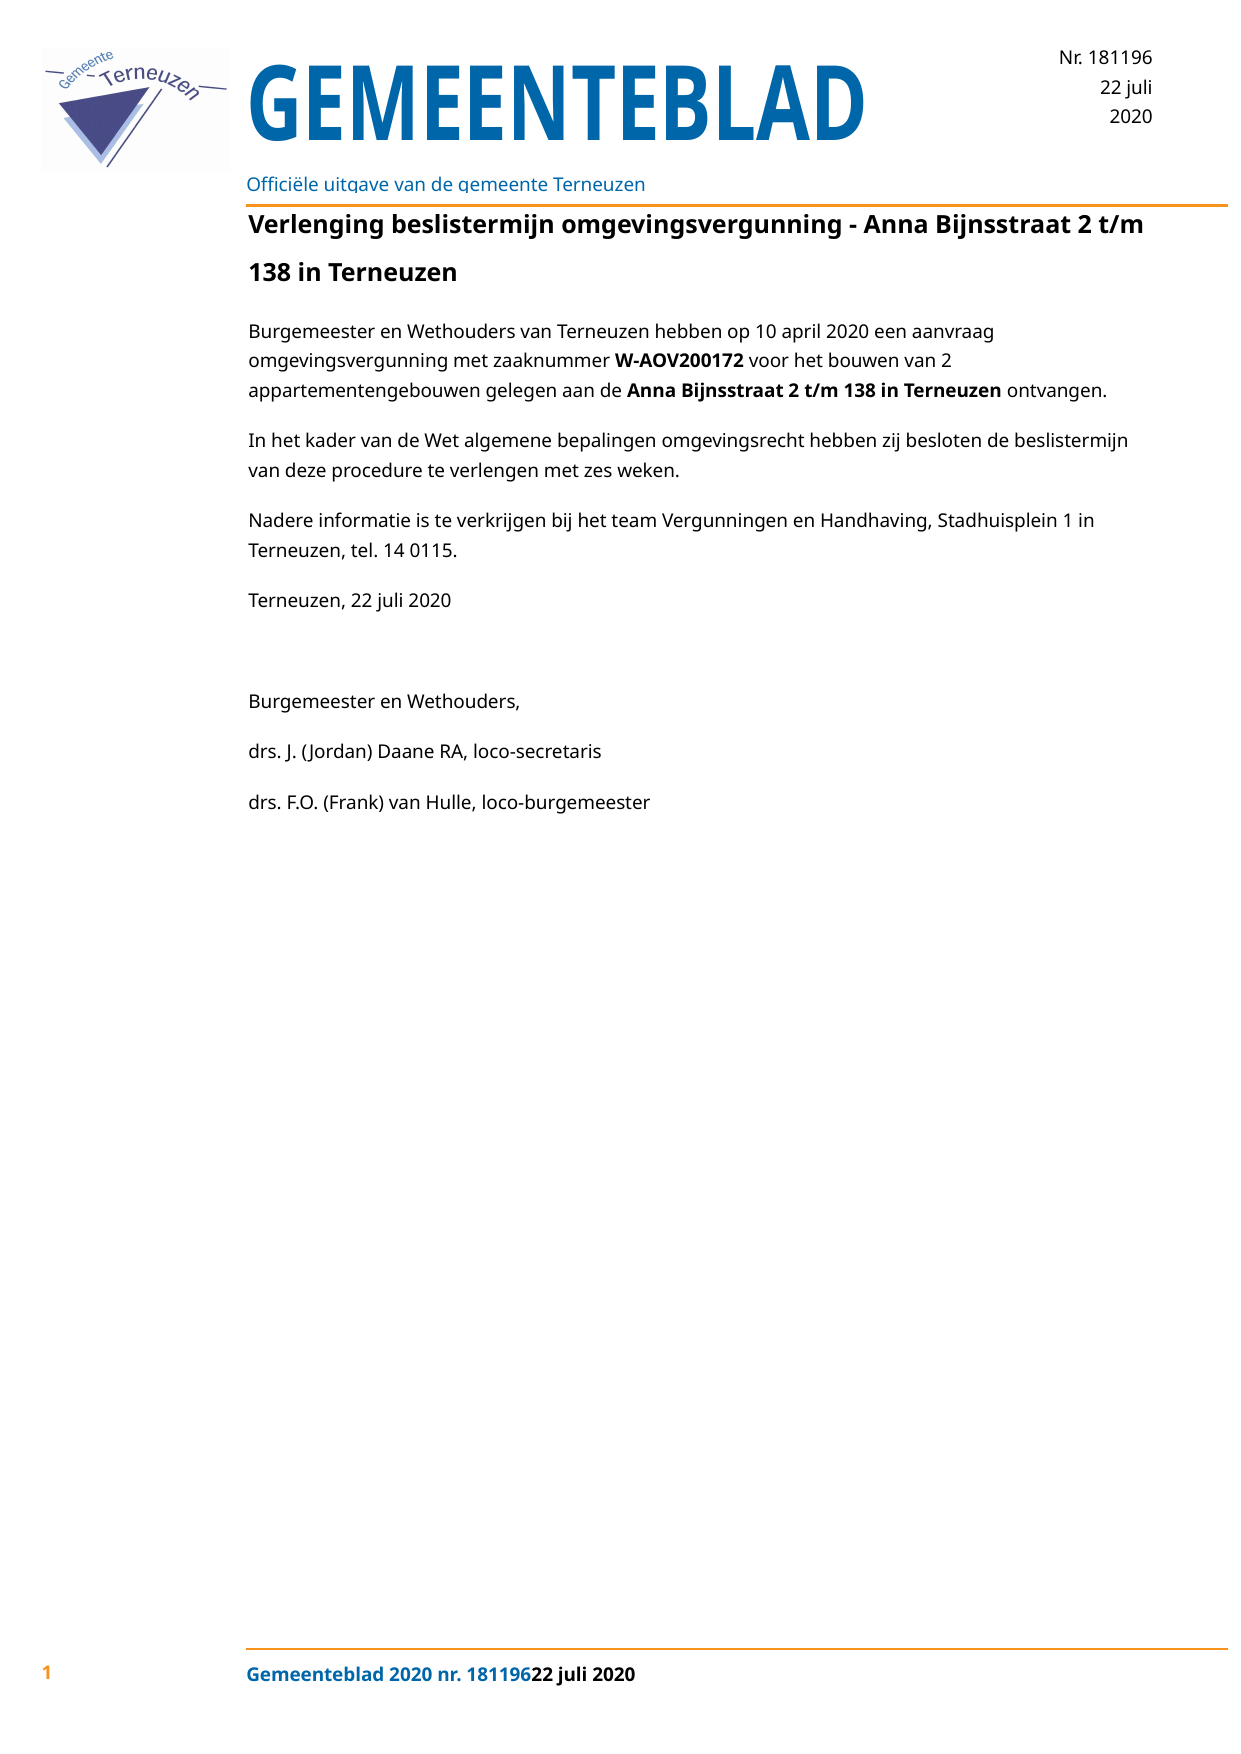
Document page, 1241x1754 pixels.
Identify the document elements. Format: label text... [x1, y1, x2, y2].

text In het kader van de Wet algemene bepalingen omgevingsrecht hebben zij besloten de beslistermijn van deze procedure te verlengen met zes weken. [248, 427, 1152, 483]
text Verlenging beslistermijn omgevingsvergunning - Anna Bijnsstraat 2 t/m 138 in Terneuzen [248, 207, 1152, 288]
text Nadere informatie is te verkrijgen bij het team Vergunningen en Handhaving, Stadhuisplein 1 in Terneuzen, tel. 14 0115. [248, 507, 1152, 563]
text drs. J. (Jordan) Daane RA, loco-secretaris [248, 739, 1152, 764]
text drs. F.O. (Frank) van Hulle, loco-burgemeester [248, 789, 1152, 815]
picture [41, 47, 231, 172]
text Terneuzen, 22 juli 2020 [248, 587, 1152, 613]
text Burgemeester en Wethouders, [248, 688, 1152, 714]
text Burgemeester en Wethouders van Terneuzen hebben op 10 april 2020 een aanvraag omgevingsvergunning met zaaknummer W-AOV200172 voor het bouwen van 2 appartementengebouwen gelegen aan de Anna Bijnsstraat 2 t/m 138 in Terneuzen ontvangen. [248, 318, 1152, 403]
